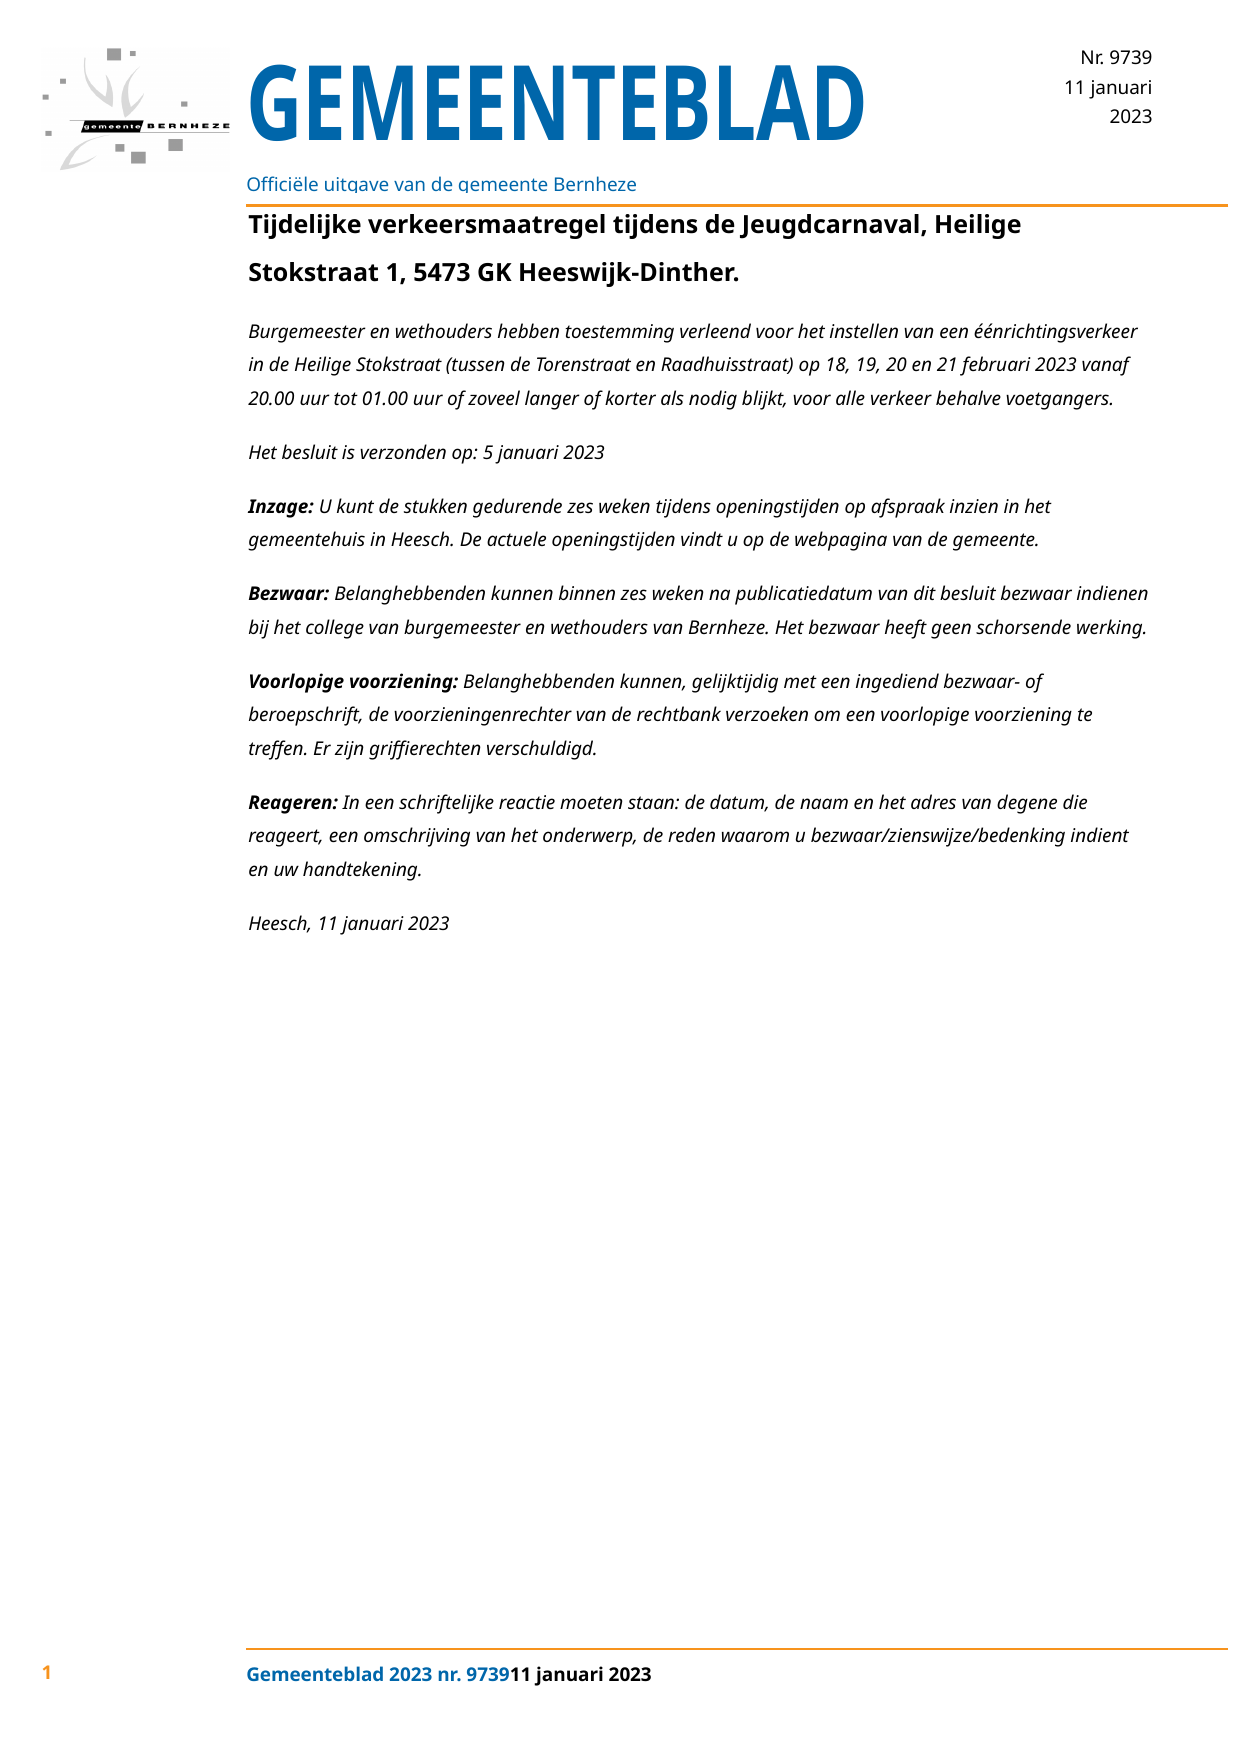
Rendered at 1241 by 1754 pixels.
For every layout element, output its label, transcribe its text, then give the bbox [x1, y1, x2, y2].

text Het besluit is verzonden op: 5 januari 2023 [248, 439, 1152, 464]
text Burgemeester en wethouders hebben toestemming verleend voor het instellen van een éénrichtingsverkeer in de Heilige Stokstraat (tussen de Torenstraat en Raadhuisstraat) op 18, 19, 20 en 21 februari 2023 vanaf 20.00 uur tot 01.00 uur of zoveel langer of korter als nodig blijkt, voor alle verkeer behalve voetgangers. [248, 318, 1152, 411]
text Tijdelijke verkeersmaatregel tijdens de Jeugdcarnaval, Heilige Stokstraat 1, 5473 GK Heeswijk-Dinther. [248, 207, 1152, 288]
text Heesch, 11 januari 2023 [248, 910, 1152, 936]
text Reageren: In een schriftelijke reactie moeten staan: de datum, de naam en het adres van degene die reageert, een omschrijving van het onderwerp, de reden waarom u bezwaar/zienswijze/bedenking indient en uw handtekening. [248, 789, 1152, 881]
text Voorlopige voorziening: Belanghebbenden kunnen, gelijktijdig met een ingediend bezwaar- of beroepschrift, de voorzieningenrechter van de rechtbank verzoeken om een voorlopige voorziening te treffen. Er zijn griffierechten verschuldigd. [248, 668, 1152, 761]
text Inzage: U kunt de stukken gedurende zes weken tijdens openingstijden op afspraak inzien in het gemeentehuis in Heesch. De actuele openingstijden vindt u op de webpagina van de gemeente. [248, 493, 1152, 552]
picture [41, 47, 231, 172]
text Bezwaar: Belanghebbenden kunnen binnen zes weken na publicatiedatum van dit besluit bezwaar indienen bij het college van burgemeester en wethouders van Bernheze. Het bezwaar heeft geen schorsende werking. [248, 580, 1152, 639]
